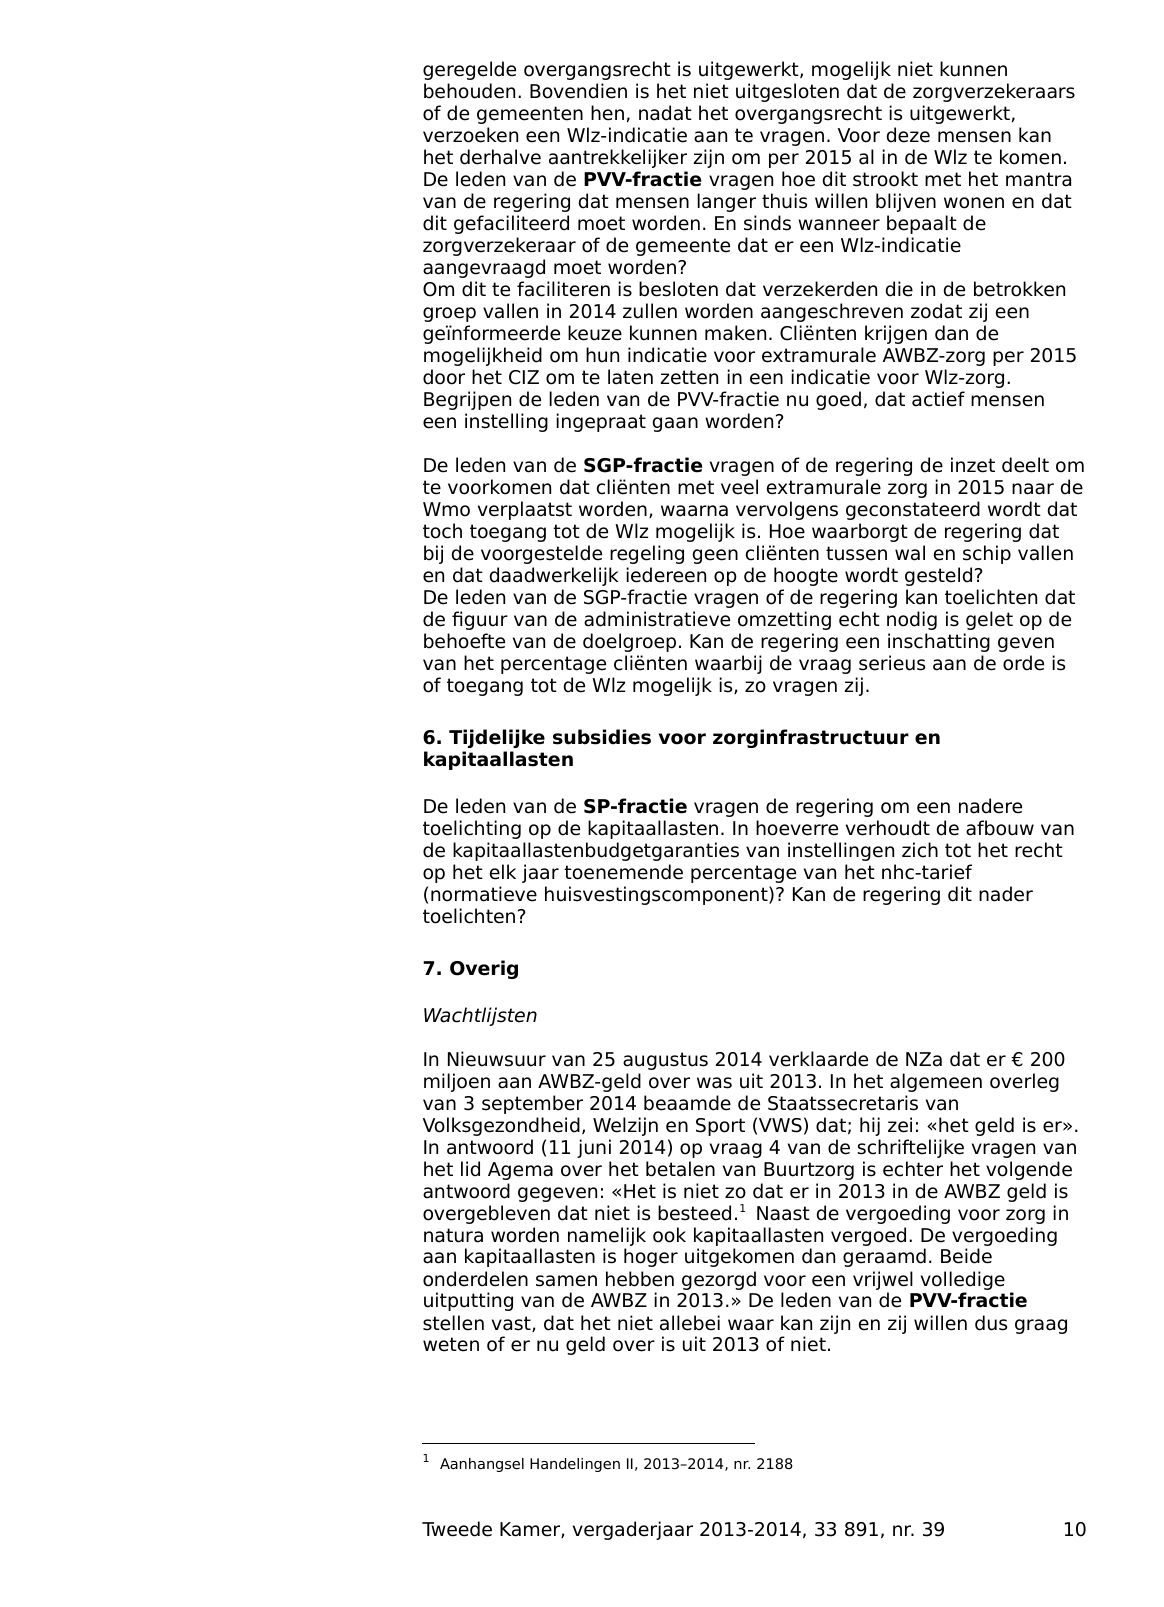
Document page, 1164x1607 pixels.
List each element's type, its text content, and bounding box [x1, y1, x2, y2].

subtitle 7. Overig [422, 957, 1087, 979]
text In Nieuwsuur van 25 augustus 2014 verklaarde de NZa dat er € 200 miljoen aan AWBZ-geld over was uit 2013. In het algemeen overleg van 3 september 2014 beaamde de Staatssecretaris van Volksgezondheid, Welzijn en Sport (VWS) dat; hij zei: «het geld is er». In antwoord (11 juni 2014) op vraag 4 van de schriftelijke vragen van het lid Agema over het betalen van Buurtzorg is echter het volgende antwoord gegeven: «Het is niet zo dat er in 2013 in de AWBZ geld is overgebleven dat niet is besteed. Naast de vergoeding voor zorg in natura worden namelijk ook kapitaallasten vergoed. De vergoeding aan kapitaallasten is hoger uitgekomen dan geraamd. Beide onderdelen samen hebben gezorgd voor een vrijwel volledige uitputting van de AWBZ in 2013.» De leden van de PVV-fractie stellen vast, dat het niet allebei waar kan zijn en zij willen dus graag weten of er nu geld over is uit 2013 of niet. [422, 1049, 1087, 1356]
text De leden van de SGP-fractie vragen of de regering de inzet deelt om te voorkomen dat cliënten met veel extramurale zorg in 2015 naar de Wmo verplaatst worden, waarna vervolgens geconstateerd wordt dat toch toegang tot de Wlz mogelijk is. Hoe waarborgt de regering dat bij de voorgestelde regeling geen cliënten tussen wal en schip vallen en dat daadwerkelijk iedereen op de hoogte wordt gesteld? [422, 455, 1087, 587]
text De leden van de SGP-fractie vragen of de regering kan toelichten dat de figuur van de administratieve omzetting echt nodig is gelet op de behoefte van de doelgroep. Kan de regering een inschatting geven van het percentage cliënten waarbij de vraag serieus aan de orde is of toegang tot de Wlz mogelijk is, zo vragen zij. [422, 587, 1087, 697]
subtitle 6. Tijdelijke subsidies voor zorginfrastructuur en kapitaallasten [422, 727, 1087, 771]
text Om dit te faciliteren is besloten dat verzekerden die in de betrokken groep vallen in 2014 zullen worden aangeschreven zodat zij een geïnformeerde keuze kunnen maken. Cliënten krijgen dan de mogelijkheid om hun indicatie voor extramurale AWBZ-zorg per 2015 door het CIZ om te laten zetten in een indicatie voor Wlz-zorg. Begrijpen de leden van de PVV-fractie nu goed, dat actief mensen een instelling ingepraat gaan worden? [422, 279, 1087, 433]
text Aanhangsel Handelingen II, 2013–2014, nr. 2188 [422, 1452, 1087, 1474]
text geregelde overgangsrecht is uitgewerkt, mogelijk niet kunnen behouden. Bovendien is het niet uitgesloten dat de zorgverzekeraars of de gemeenten hen, nadat het overgangsrecht is uitgewerkt, verzoeken een Wlz-indicatie aan te vragen. Voor deze mensen kan het derhalve aantrekkelijker zijn om per 2015 al in de Wlz te komen. De leden van de PVV-fractie vragen hoe dit strookt met het mantra van de regering dat mensen langer thuis willen blijven wonen en dat dit gefaciliteerd moet worden. En sinds wanneer bepaalt de zorgverzekeraar of de gemeente dat er een Wlz-indicatie aangevraagd moet worden? [422, 59, 1087, 279]
subtitle Wachtlijsten [422, 1004, 1087, 1026]
text De leden van de SP-fractie vragen de regering om een nadere toelichting op de kapitaallasten. In hoeverre verhoudt de afbouw van de kapitaallastenbudgetgaranties van instellingen zich tot het recht op het elk jaar toenemende percentage van het nhc-tarief (normatieve huisvestingscomponent)? Kan de regering dit nader toelichten? [422, 796, 1087, 927]
